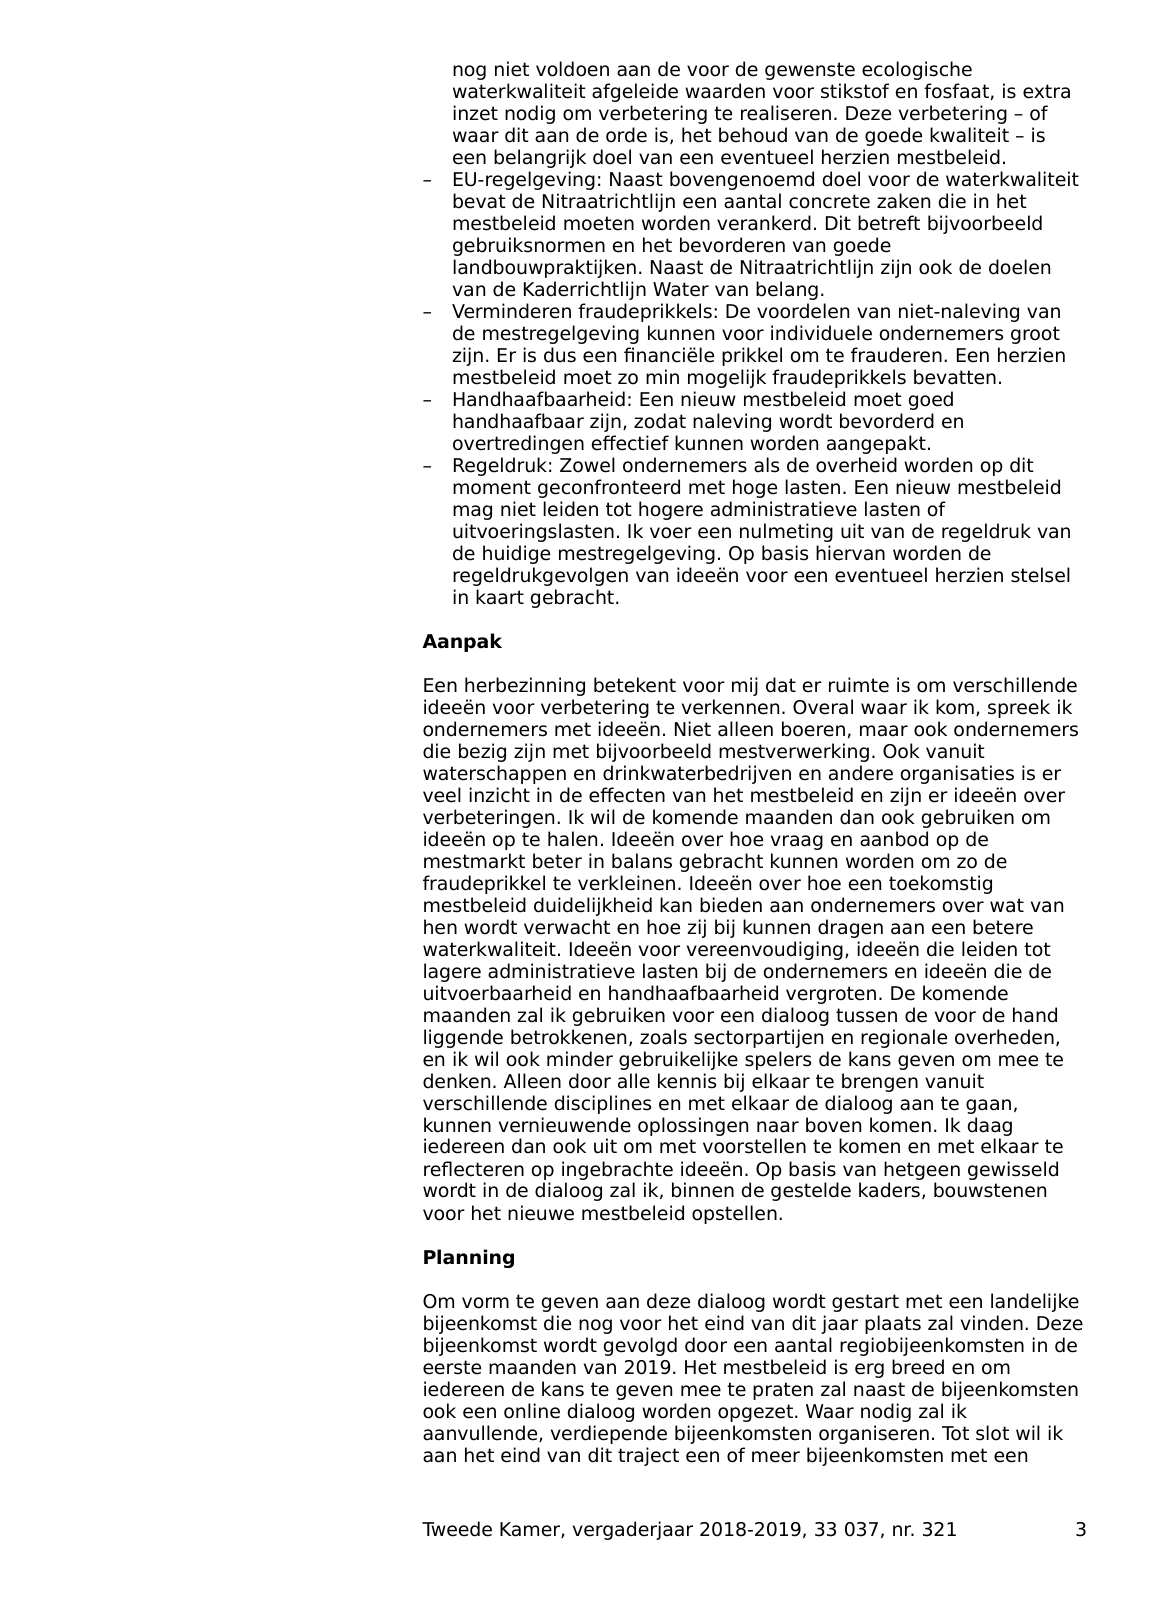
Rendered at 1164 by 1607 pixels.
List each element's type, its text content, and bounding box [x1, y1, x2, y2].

subtitle Aanpak [422, 631, 1087, 653]
subtitle Planning [422, 1247, 1087, 1268]
text – Handhaafbaarheid: Een nieuw mestbeleid moet goed handhaafbaar zijn, zodat naleving wordt bevorderd en overtredingen effectief kunnen worden aangepakt. [422, 389, 1087, 455]
text – Verminderen fraudeprikkels: De voordelen van niet-naleving van de mestregelgeving kunnen voor individuele ondernemers groot zijn. Er is dus een financiële prikkel om te frauderen. Een herzien mestbeleid moet zo min mogelijk fraudeprikkels bevatten. [422, 301, 1087, 389]
text Om vorm te geven aan deze dialoog wordt gestart met een landelijke bijeenkomst die nog voor het eind van dit jaar plaats zal vinden. Deze bijeenkomst wordt gevolgd door een aantal regiobijeenkomsten in de eerste maanden van 2019. Het mestbeleid is erg breed en om iedereen de kans te geven mee te praten zal naast de bijeenkomsten ook een online dialoog worden opgezet. Waar nodig zal ik aanvullende, verdiepende bijeenkomsten organiseren. Tot slot wil ik aan het eind van dit traject een of meer bijeenkomsten met een [422, 1291, 1087, 1467]
text nog niet voldoen aan de voor de gewenste ecologische waterkwaliteit afgeleide waarden voor stikstof en fosfaat, is extra inzet nodig om verbetering te realiseren. Deze verbetering – of waar dit aan de orde is, het behoud van de goede kwaliteit – is een belangrijk doel van een eventueel herzien mestbeleid. [422, 59, 1087, 169]
text – EU-regelgeving: Naast bovengenoemd doel voor de waterkwaliteit bevat de Nitraatrichtlijn een aantal concrete zaken die in het mestbeleid moeten worden verankerd. Dit betreft bijvoorbeeld gebruiksnormen en het bevorderen van goede landbouwpraktijken. Naast de Nitraatrichtlijn zijn ook de doelen van de Kaderrichtlijn Water van belang. [422, 169, 1087, 301]
text – Regeldruk: Zowel ondernemers als de overheid worden op dit moment geconfronteerd met hoge lasten. Een nieuw mestbeleid mag niet leiden tot hogere administratieve lasten of uitvoeringslasten. Ik voer een nulmeting uit van de regeldruk van de huidige mestregelgeving. Op basis hiervan worden de regeldrukgevolgen van ideeën voor een eventueel herzien stelsel in kaart gebracht. [422, 455, 1087, 608]
text Een herbezinning betekent voor mij dat er ruimte is om verschillende ideeën voor verbetering te verkennen. Overal waar ik kom, spreek ik ondernemers met ideeën. Niet alleen boeren, maar ook ondernemers die bezig zijn met bijvoorbeeld mestverwerking. Ook vanuit waterschappen en drinkwaterbedrijven en andere organisaties is er veel inzicht in de effecten van het mestbeleid en zijn er ideeën over verbeteringen. Ik wil de komende maanden dan ook gebruiken om ideeën op te halen. Ideeën over hoe vraag en aanbod op de mestmarkt beter in balans gebracht kunnen worden om zo de fraudeprikkel te verkleinen. Ideeën over hoe een toekomstig mestbeleid duidelijkheid kan bieden aan ondernemers over wat van hen wordt verwacht en hoe zij bij kunnen dragen aan een betere waterkwaliteit. Ideeën voor vereenvoudiging, ideeën die leiden tot lagere administratieve lasten bij de ondernemers en ideeën die de uitvoerbaarheid en handhaafbaarheid vergroten. De komende maanden zal ik gebruiken voor een dialoog tussen de voor de hand liggende betrokkenen, zoals sectorpartijen en regionale overheden, en ik wil ook minder gebruikelijke spelers de kans geven om mee te denken. Alleen door alle kennis bij elkaar te brengen vanuit verschillende disciplines en met elkaar de dialoog aan te gaan, kunnen vernieuwende oplossingen naar boven komen. Ik daag iedereen dan ook uit om met voorstellen te komen en met elkaar te reflecteren op ingebrachte ideeën. Op basis van hetgeen gewisseld wordt in de dialoog zal ik, binnen de gestelde kaders, bouwstenen voor het nieuwe mestbeleid opstellen. [422, 675, 1087, 1224]
